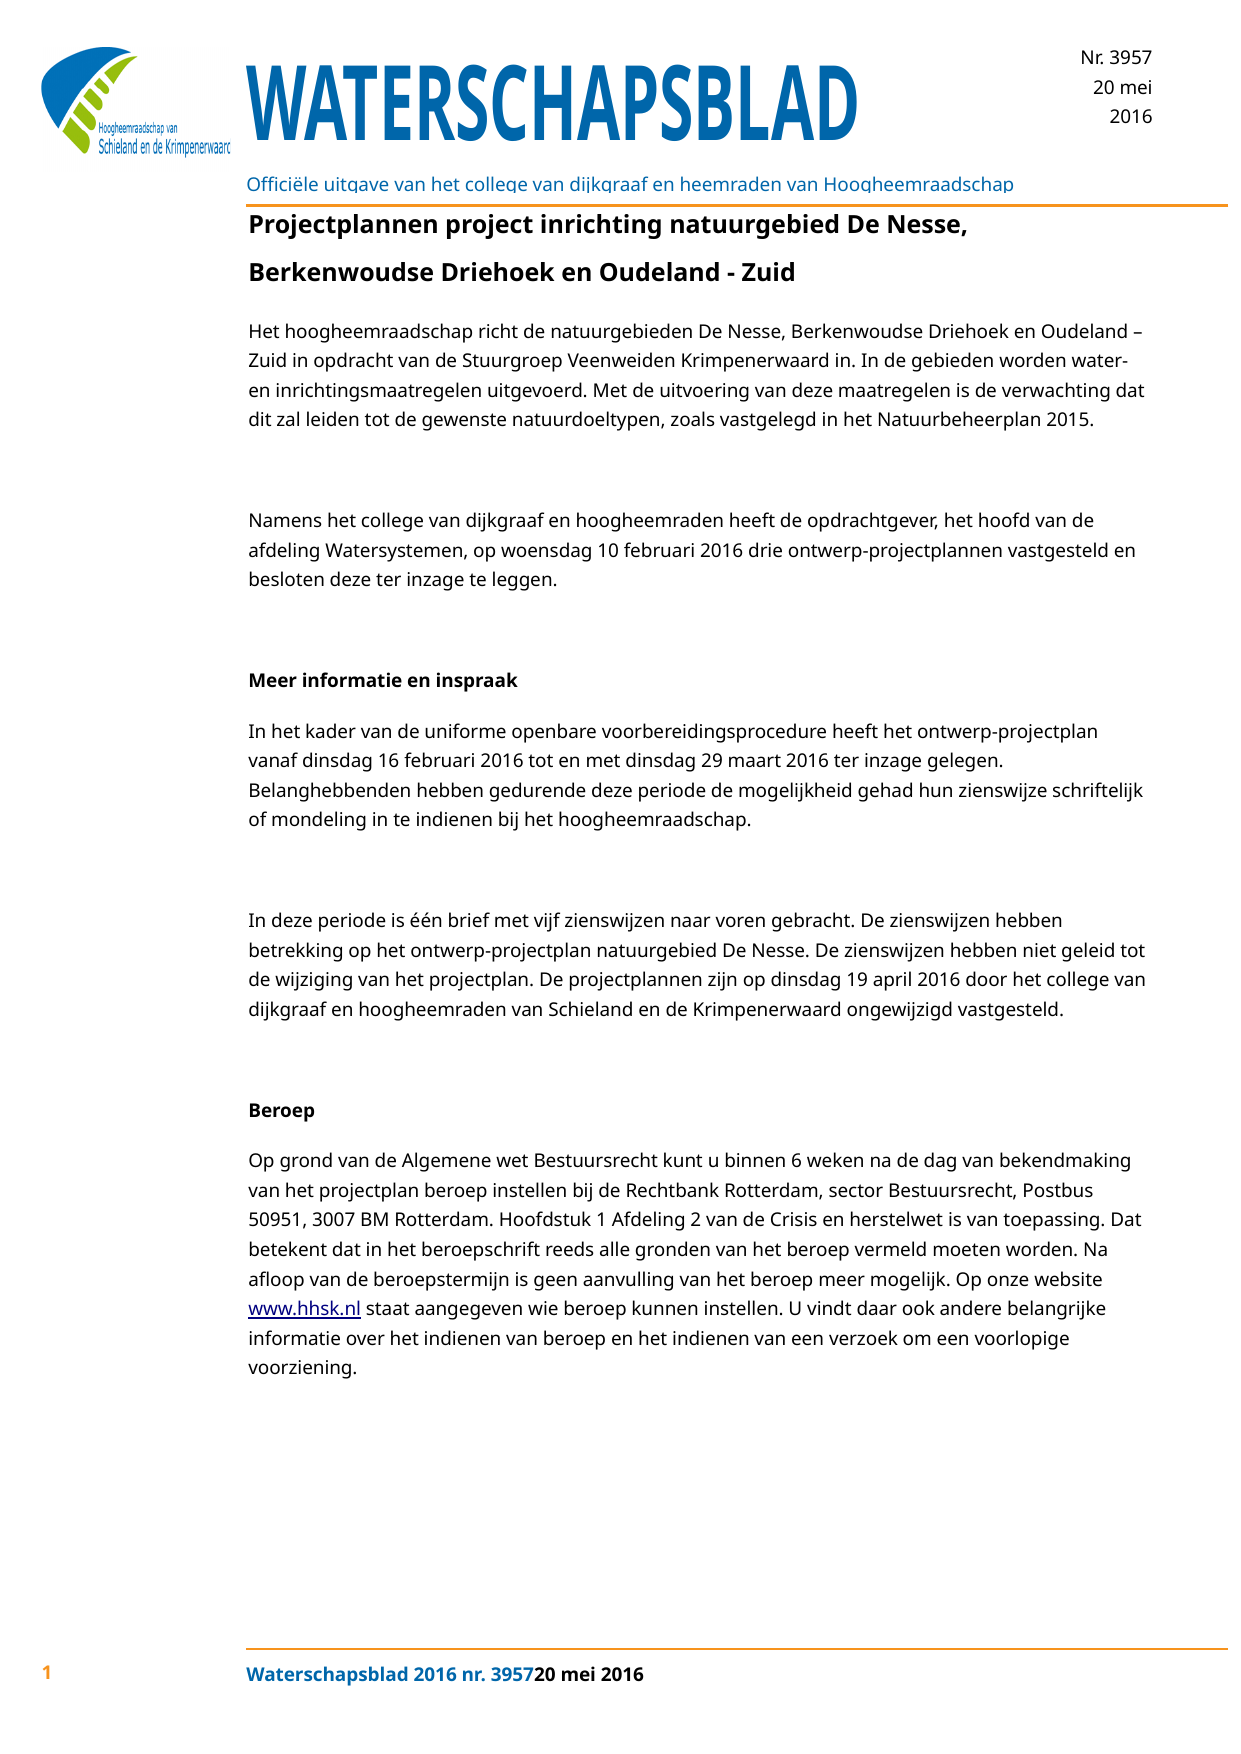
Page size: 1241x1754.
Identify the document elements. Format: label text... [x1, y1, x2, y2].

text Projectplannen project inrichting natuurgebied De Nesse, Berkenwoudse Driehoek en Oudeland - Zuid [248, 207, 1152, 288]
text Beroep [248, 1097, 1152, 1123]
text In deze periode is één brief met vijf zienswijzen naar voren gebracht. De zienswijzen hebben betrekking op het ontwerp-projectplan natuurgebied De Nesse. De zienswijzen hebben niet geleid tot de wijziging van het projectplan. De projectplannen zijn op dinsdag 19 april 2016 door het college van dijkgraaf en hoogheemraden van Schieland en de Krimpenerwaard ongewijzigd vastgesteld. [248, 907, 1152, 1022]
text Op grond van de Algemene wet Bestuursrecht kunt u binnen 6 weken na de dag van bekendmaking van het projectplan beroep instellen bij de Rechtbank Rotterdam, sector Bestuursrecht, Postbus 50951, 3007 BM Rotterdam. Hoofdstuk 1 Afdeling 2 van de Crisis en herstelwet is van toepassing. Dat betekent dat in het beroepschrift reeds alle gronden van het beroep vermeld moeten worden. Na afloop van de beroepstermijn is geen aanvulling van het beroep meer mogelijk. Op onze website www.hhsk.nl staat aangegeven wie beroep kunnen instellen. U vindt daar ook andere belangrijke informatie over het indienen van beroep en het indienen van een verzoek om een voorlopige voorziening. [248, 1147, 1152, 1380]
picture [41, 47, 231, 172]
text Het hoogheemraadschap richt de natuurgebieden De Nesse, Berkenwoudse Driehoek en Oudeland – Zuid in opdracht van de Stuurgroep Veenweiden Krimpenerwaard in. In de gebieden worden water- en inrichtingsmaatregelen uitgevoerd. Met de uitvoering van deze maatregelen is de verwachting dat dit zal leiden tot de gewenste natuurdoeltypen, zoals vastgelegd in het Natuurbeheerplan 2015. [248, 318, 1152, 432]
text In het kader van de uniforme openbare voorbereidingsprocedure heeft het ontwerp-projectplan vanaf dinsdag 16 februari 2016 tot en met dinsdag 29 maart 2016 ter inzage gelegen. Belanghebbenden hebben gedurende deze periode de mogelijkheid gehad hun zienswijze schriftelijk of mondeling in te indienen bij het hoogheemraadschap. [248, 718, 1152, 832]
text Meer informatie en inspraak [248, 667, 1152, 693]
text Namens het college van dijkgraaf en hoogheemraden heeft de opdrachtgever, het hoofd van de afdeling Watersystemen, op woensdag 10 februari 2016 drie ontwerp-projectplannen vastgesteld en besloten deze ter inzage te leggen. [248, 507, 1152, 592]
